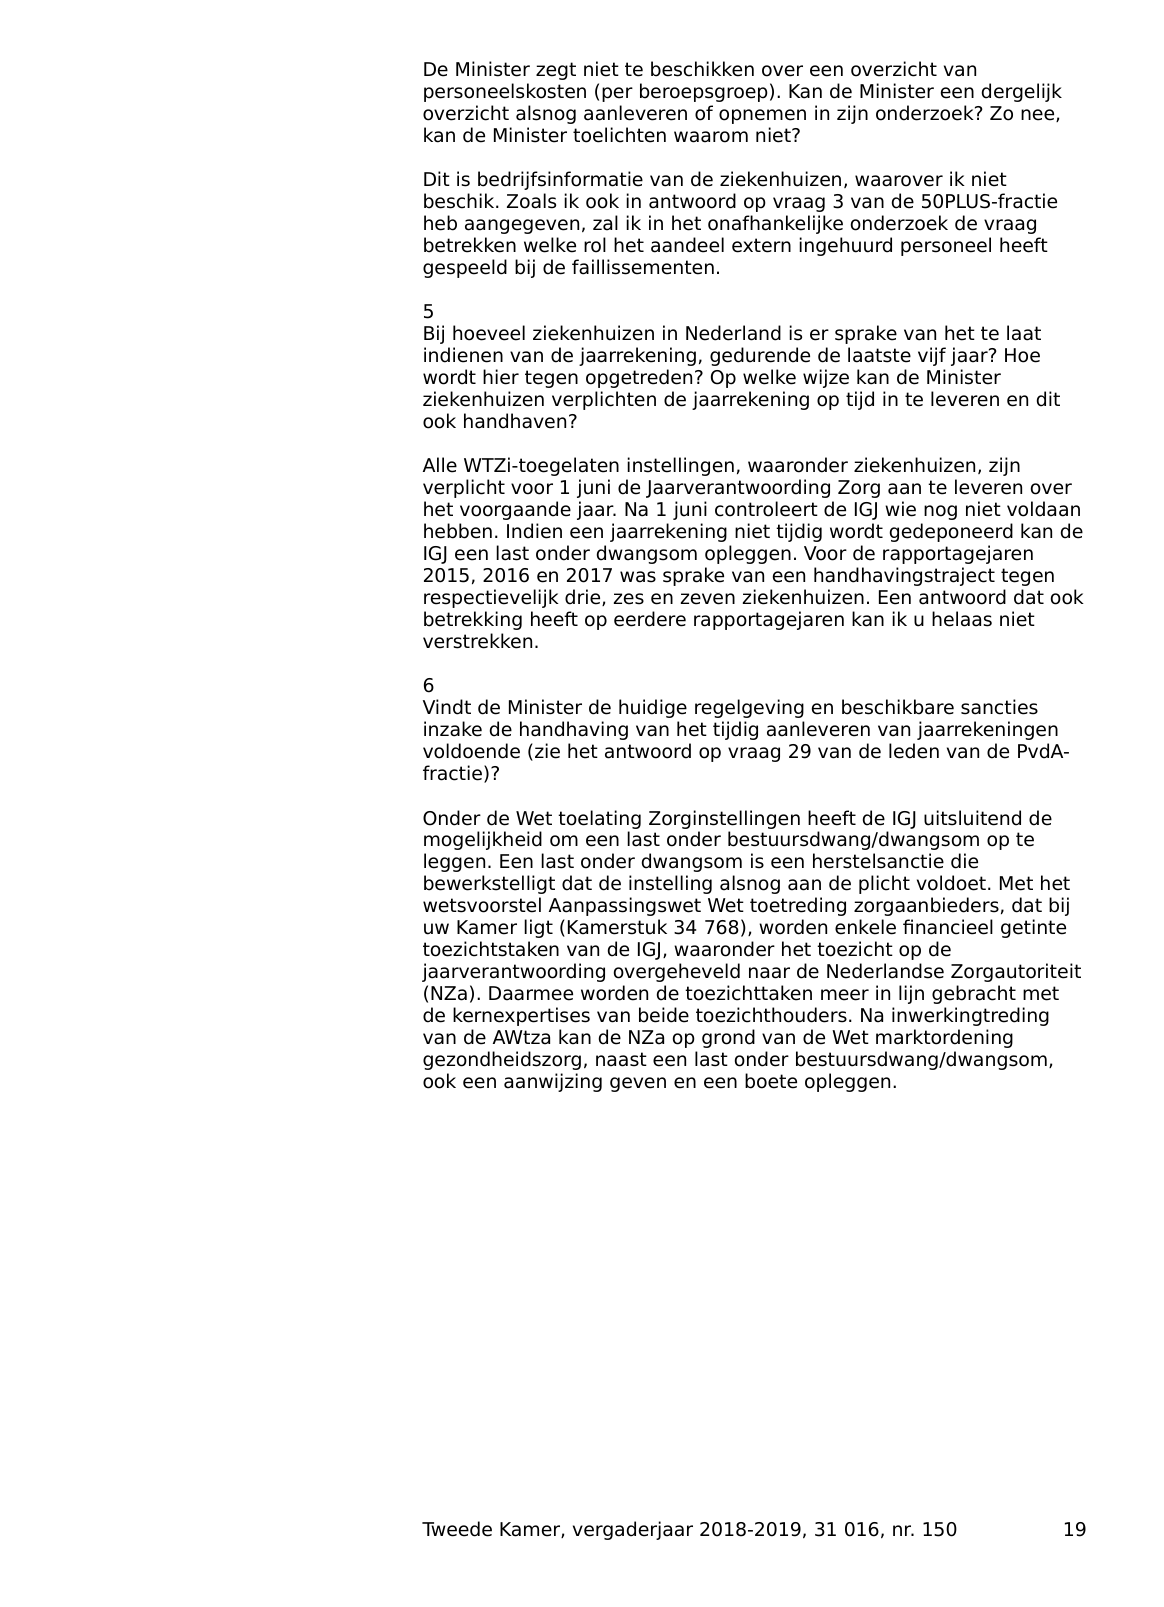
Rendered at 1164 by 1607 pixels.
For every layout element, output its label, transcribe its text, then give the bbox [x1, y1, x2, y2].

text Bij hoeveel ziekenhuizen in Nederland is er sprake van het te laat indienen van de jaarrekening, gedurende de laatste vijf jaar? Hoe wordt hier tegen opgetreden? Op welke wijze kan de Minister ziekenhuizen verplichten de jaarrekening op tijd in te leveren en dit ook handhaven? [422, 323, 1087, 433]
text 6 [422, 675, 1087, 697]
text 5 [422, 301, 1087, 323]
text De Minister zegt niet te beschikken over een overzicht van personeelskosten (per beroepsgroep). Kan de Minister een dergelijk overzicht alsnog aanleveren of opnemen in zijn onderzoek? Zo nee, kan de Minister toelichten waarom niet? [422, 59, 1087, 147]
text Vindt de Minister de huidige regelgeving en beschikbare sancties inzake de handhaving van het tijdig aanleveren van jaarrekeningen voldoende (zie het antwoord op vraag 29 van de leden van de PvdA-fractie)? [422, 697, 1087, 785]
text Dit is bedrijfsinformatie van de ziekenhuizen, waarover ik niet beschik. Zoals ik ook in antwoord op vraag 3 van de 50PLUS-fractie heb aangegeven, zal ik in het onafhankelijke onderzoek de vraag betrekken welke rol het aandeel extern ingehuurd personeel heeft gespeeld bij de faillissementen. [422, 169, 1087, 279]
text Onder de Wet toelating Zorginstellingen heeft de IGJ uitsluitend de mogelijkheid om een last onder bestuursdwang/dwangsom op te leggen. Een last onder dwangsom is een herstelsanctie die bewerkstelligt dat de instelling alsnog aan de plicht voldoet. Met het wetsvoorstel Aanpassingswet Wet toetreding zorgaanbieders, dat bij uw Kamer ligt (Kamerstuk 34 768), worden enkele financieel getinte toezichtstaken van de IGJ, waaronder het toezicht op de jaarverantwoording overgeheveld naar de Nederlandse Zorgautoriteit (NZa). Daarmee worden de toezichttaken meer in lijn gebracht met de kernexpertises van beide toezichthouders. Na inwerkingtreding van de AWtza kan de NZa op grond van de Wet marktordening gezondheidszorg, naast een last onder bestuursdwang/dwangsom, ook een aanwijzing geven en een boete opleggen. [422, 807, 1087, 1093]
text Alle WTZi-toegelaten instellingen, waaronder ziekenhuizen, zijn verplicht voor 1 juni de Jaarverantwoording Zorg aan te leveren over het voorgaande jaar. Na 1 juni controleert de IGJ wie nog niet voldaan hebben. Indien een jaarrekening niet tijdig wordt gedeponeerd kan de IGJ een last onder dwangsom opleggen. Voor de rapportagejaren 2015, 2016 en 2017 was sprake van een handhavingstraject tegen respectievelijk drie, zes en zeven ziekenhuizen. Een antwoord dat ook betrekking heeft op eerdere rapportagejaren kan ik u helaas niet verstrekken. [422, 455, 1087, 653]
